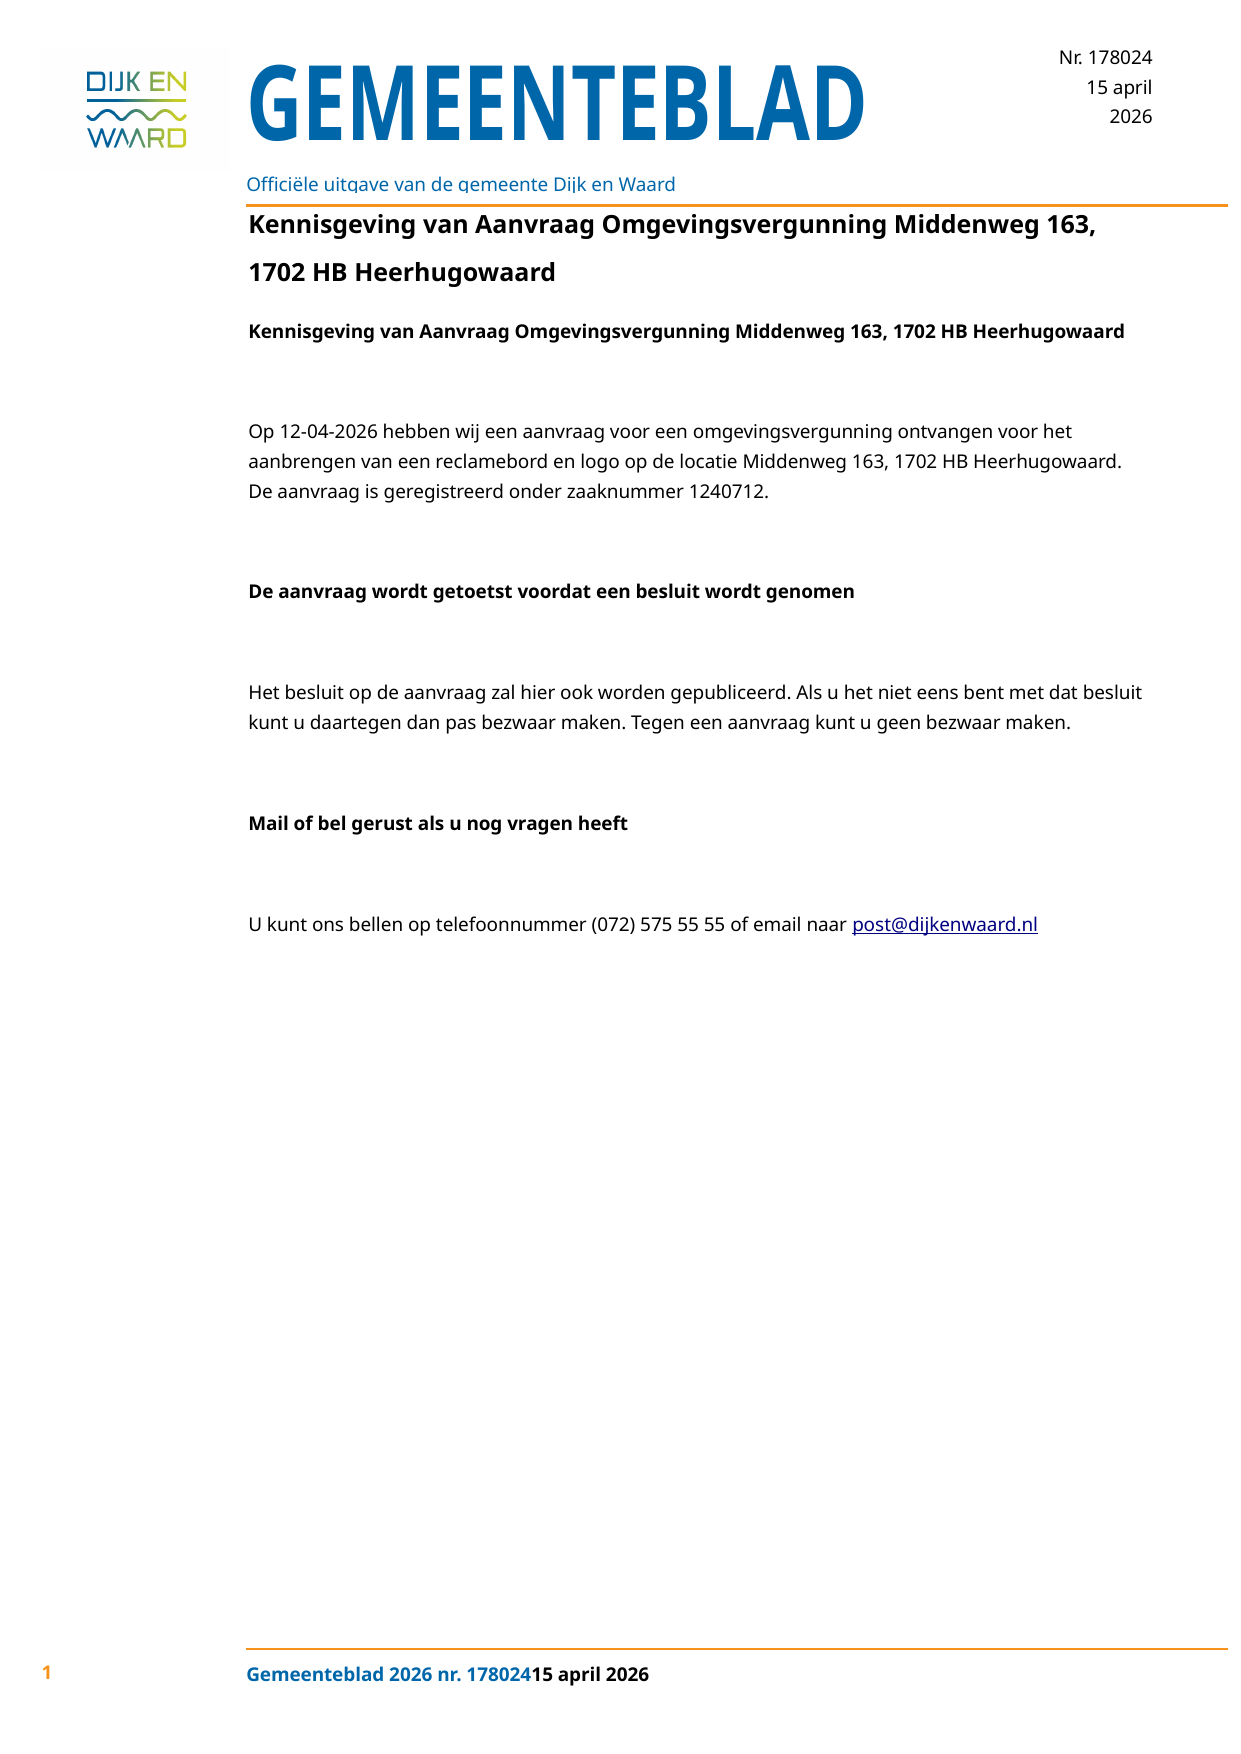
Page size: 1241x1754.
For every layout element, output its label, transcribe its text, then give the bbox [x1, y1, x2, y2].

text Mail of bel gerust als u nog vragen heeft [248, 810, 1152, 836]
text U kunt ons bellen op telefoonnummer (072) 575 55 55 of email naar post@dijkenwaard.nl [248, 911, 1152, 937]
picture [41, 47, 231, 172]
text Het besluit op de aanvraag zal hier ook worden gepubliceerd. Als u het niet eens bent met dat besluit kunt u daartegen dan pas bezwaar maken. Tegen een aanvraag kunt u geen bezwaar maken. [248, 679, 1152, 735]
text Kennisgeving van Aanvraag Omgevingsvergunning Middenweg 163, 1702 HB Heerhugowaard [248, 318, 1152, 344]
text Op 12-04-2026 hebben wij een aanvraag voor een omgevingsvergunning ontvangen voor het aanbrengen van een reclamebord en logo op de locatie Middenweg 163, 1702 HB Heerhugowaard. De aanvraag is geregistreerd onder zaaknummer 1240712. [248, 419, 1152, 504]
text De aanvraag wordt getoetst voordat een besluit wordt genomen [248, 579, 1152, 604]
text Kennisgeving van Aanvraag Omgevingsvergunning Middenweg 163, 1702 HB Heerhugowaard [248, 207, 1152, 288]
